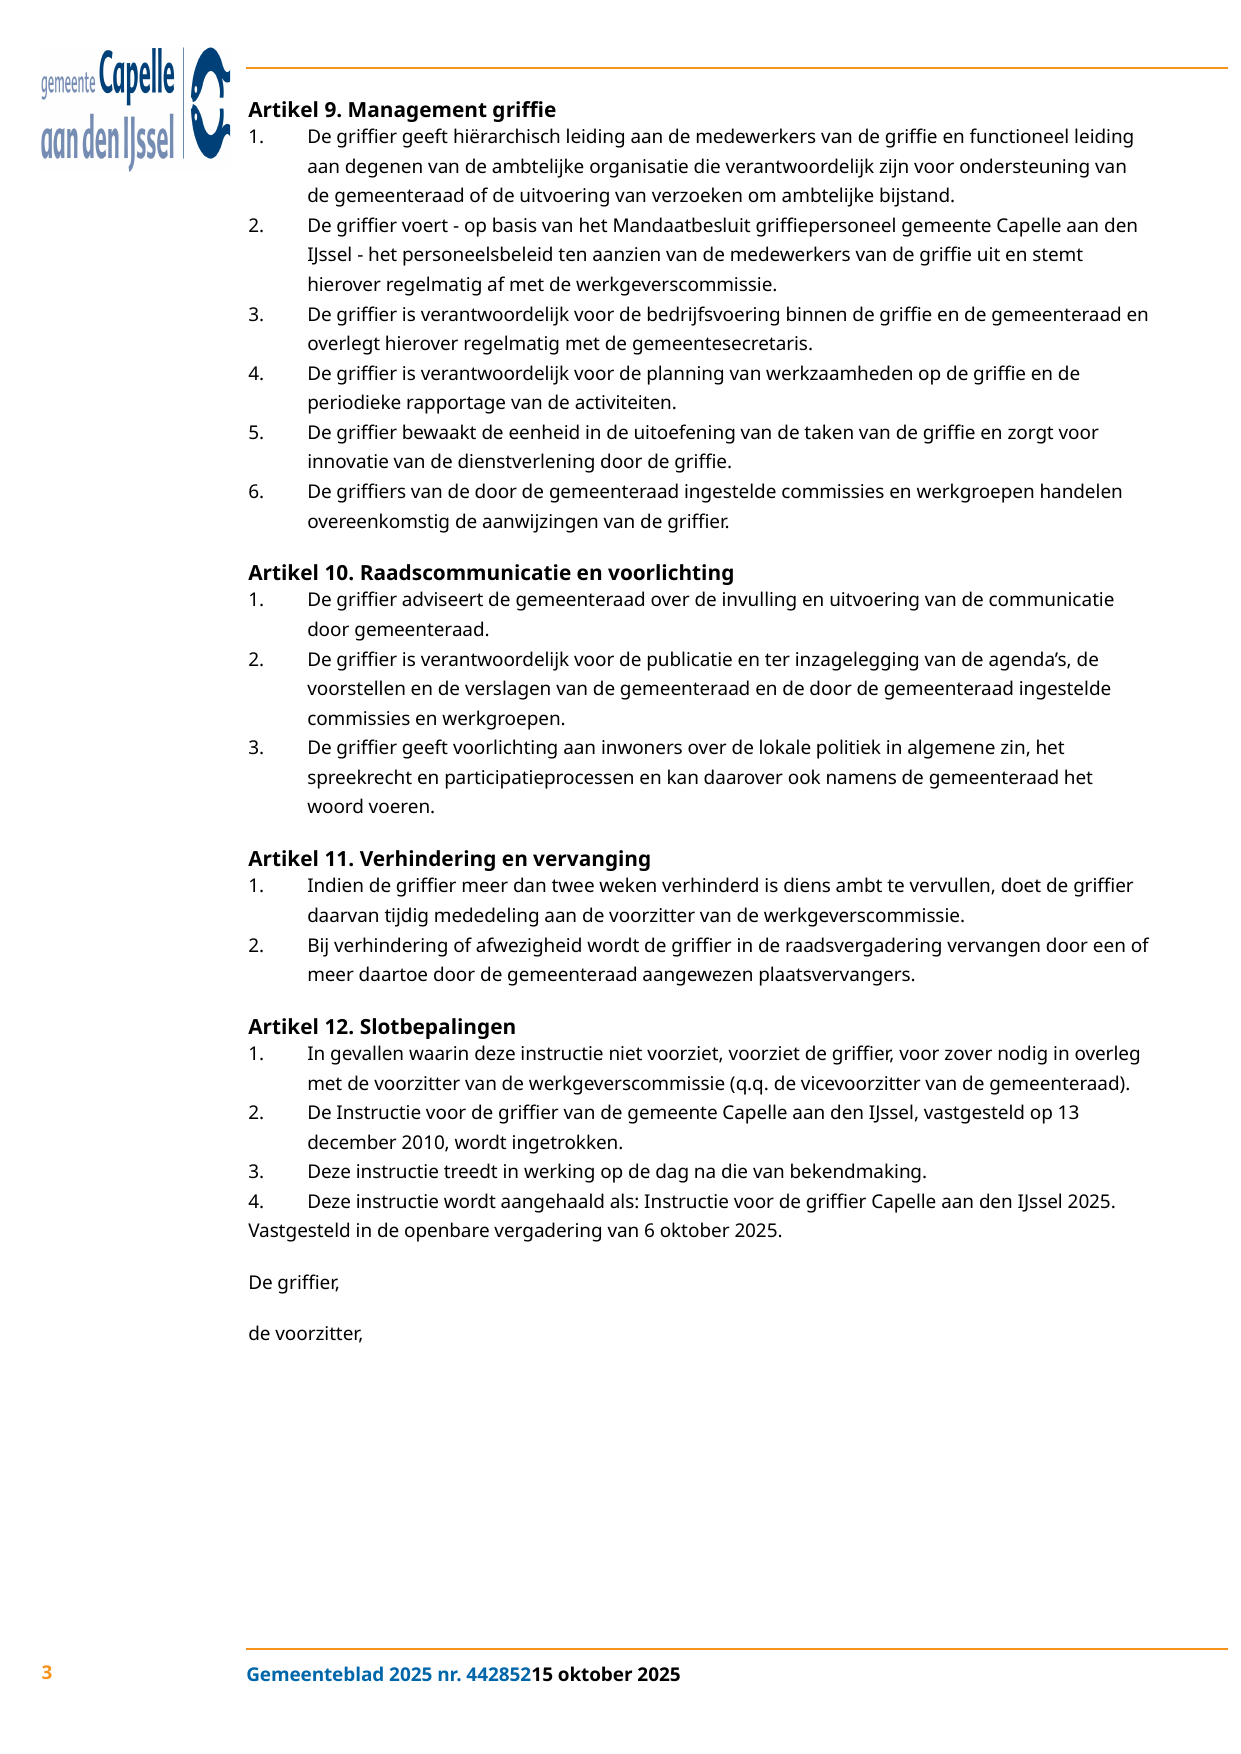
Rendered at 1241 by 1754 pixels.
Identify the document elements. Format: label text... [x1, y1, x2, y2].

list De griffier geeft voorlichting aan inwoners over de lokale politiek in algemene zin, het spreekrecht en participatieprocessen en kan daarover ook namens de gemeenteraad het woord voeren. [248, 734, 1152, 819]
picture [41, 47, 231, 172]
text Artikel 12. Slotbepalingen [248, 1012, 1152, 1040]
text De griffier, [248, 1269, 1152, 1295]
list In gevallen waarin deze instructie niet voorziet, voorziet de griffier, voor zover nodig in overleg met de voorzitter van de werkgeverscommissie (q.q. de vicevoorzitter van de gemeenteraad). [248, 1040, 1152, 1096]
text Artikel 11. Verhindering en vervanging [248, 844, 1152, 873]
list De griffier is verantwoordelijk voor de bedrijfsvoering binnen de griffie en de gemeenteraad en overlegt hierover regelmatig met de gemeentesecretaris. [248, 301, 1152, 356]
list De griffier is verantwoordelijk voor de publicatie en ter inzagelegging van de agenda’s, de voorstellen en de verslagen van de gemeenteraad en de door de gemeenteraad ingestelde commissies en werkgroepen. [248, 646, 1152, 731]
list Deze instructie treedt in werking op de dag na die van bekendmaking. [248, 1158, 1152, 1184]
text Vastgesteld in de openbare vergadering van 6 oktober 2025. [248, 1218, 1152, 1243]
list De griffier adviseert de gemeenteraad over de invulling en uitvoering van de communicatie door gemeenteraad. [248, 587, 1152, 642]
text Artikel 10. Raadscommunicatie en voorlichting [248, 558, 1152, 587]
text de voorzitter, [248, 1321, 1152, 1346]
list De griffier voert - op basis van het Mandaatbesluit griffiepersoneel gemeente Capelle aan den IJssel - het personeelsbeleid ten aanzien van de medewerkers van de griffie uit en stemt hierover regelmatig af met de werkgeverscommissie. [248, 212, 1152, 297]
list De griffier bewaakt de eenheid in de uitoefening van de taken van de griffie en zorgt voor innovatie van de dienstverlening door de griffie. [248, 419, 1152, 474]
list Indien de griffier meer dan twee weken verhinderd is diens ambt te vervullen, doet de griffier daarvan tijdig mededeling aan de voorzitter van de werkgeverscommissie. [248, 873, 1152, 928]
text Artikel 9. Management griffie [248, 95, 1152, 123]
list De griffier is verantwoordelijk voor de planning van werkzaamheden op de griffie en de periodieke rapportage van de activiteiten. [248, 360, 1152, 415]
list De griffier geeft hiërarchisch leiding aan de medewerkers van de griffie en functioneel leiding aan degenen van de ambtelijke organisatie die verantwoordelijk zijn voor ondersteuning van de gemeenteraad of de uitvoering van verzoeken om ambtelijke bijstand. [248, 123, 1152, 208]
list De griffiers van de door de gemeenteraad ingestelde commissies en werkgroepen handelen overeenkomstig de aanwijzingen van de griffier. [248, 478, 1152, 533]
list Bij verhindering of afwezigheid wordt de griffier in de raadsvergadering vervangen door een of meer daartoe door de gemeenteraad aangewezen plaatsvervangers. [248, 932, 1152, 987]
list Deze instructie wordt aangehaald als: Instructie voor de griffier Capelle aan den IJssel 2025. [248, 1188, 1152, 1214]
list De Instructie voor de griffier van de gemeente Capelle aan den IJssel, vastgesteld op 13 december 2010, wordt ingetrokken. [248, 1099, 1152, 1155]
